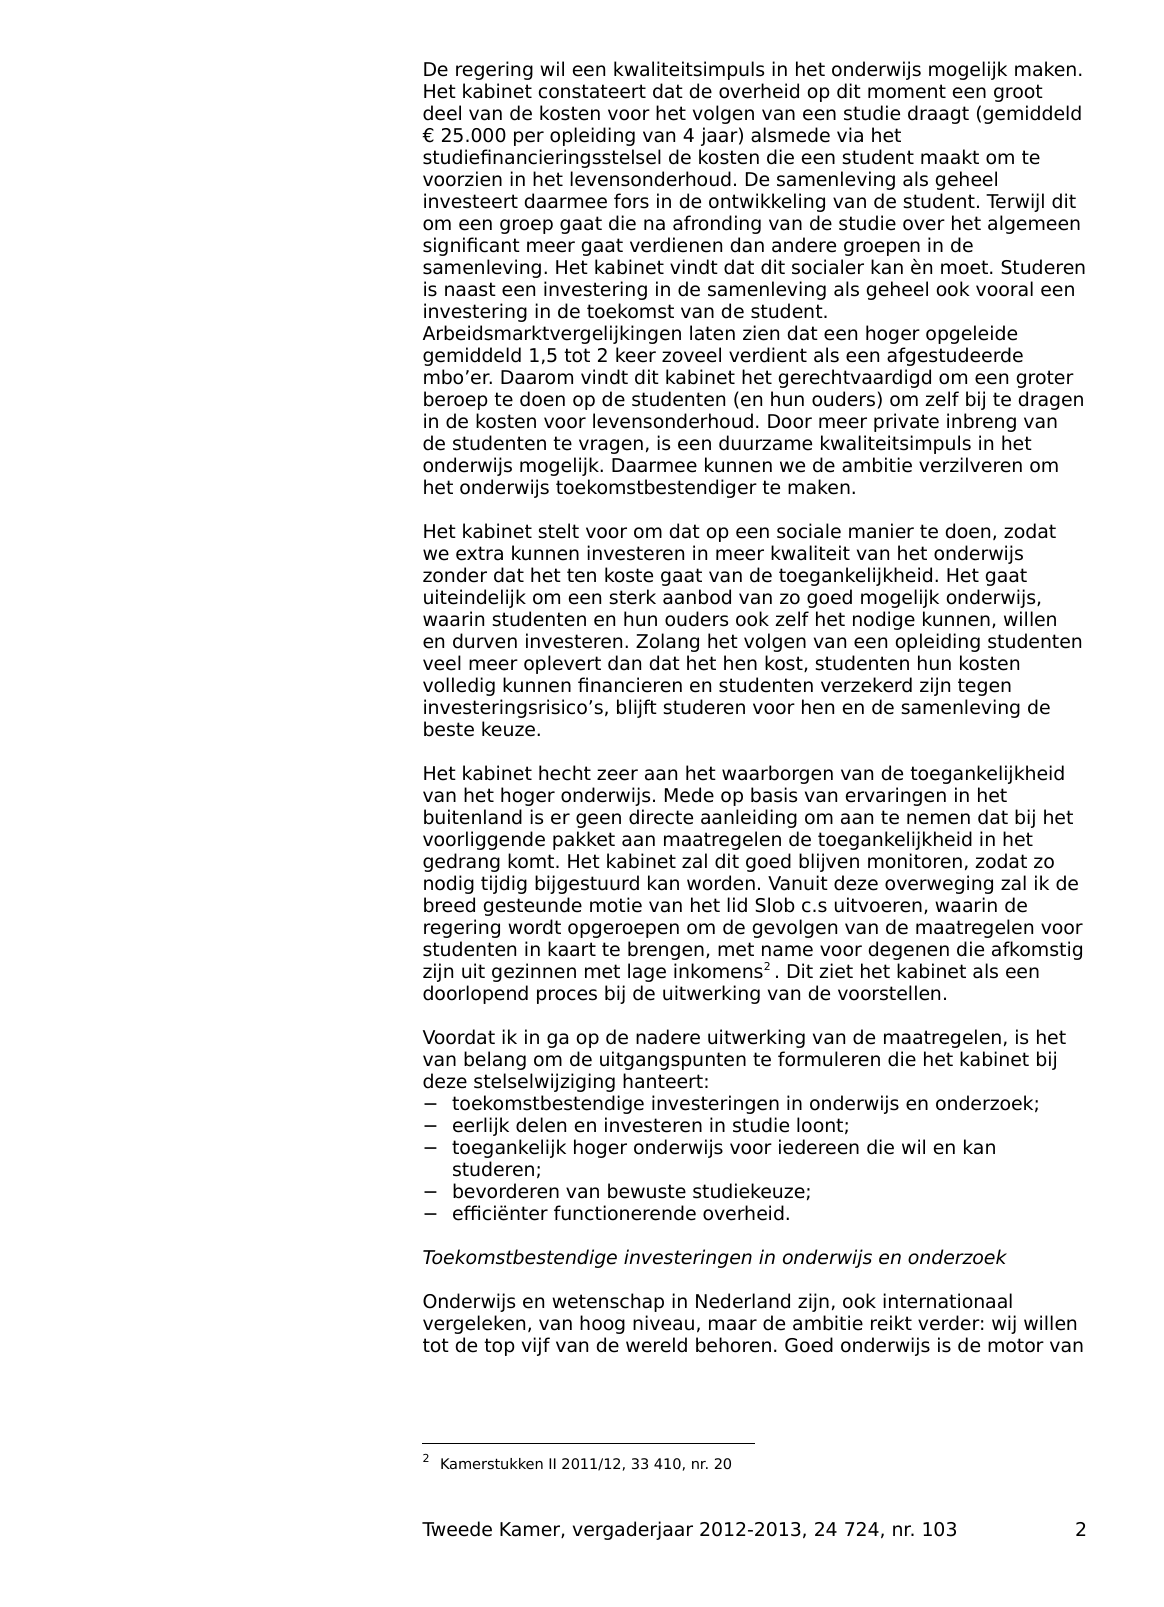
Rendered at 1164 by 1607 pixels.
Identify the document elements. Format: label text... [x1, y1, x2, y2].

text − efficiënter functionerende overheid. [422, 1203, 1087, 1224]
text Voordat ik in ga op de nadere uitwerking van de maatregelen, is het van belang om de uitgangspunten te formuleren die het kabinet bij deze stelselwijziging hanteert: [422, 1027, 1087, 1093]
text − toegankelijk hoger onderwijs voor iedereen die wil en kan studeren; [422, 1137, 1087, 1181]
text − eerlijk delen en investeren in studie loont; [422, 1115, 1087, 1137]
text Het kabinet stelt voor om dat op een sociale manier te doen, zodat we extra kunnen investeren in meer kwaliteit van het onderwijs zonder dat het ten koste gaat van de toegankelijkheid. Het gaat uiteindelijk om een sterk aanbod van zo goed mogelijk onderwijs, waarin studenten en hun ouders ook zelf het nodige kunnen, willen en durven investeren. Zolang het volgen van een opleiding studenten veel meer oplevert dan dat het hen kost, studenten hun kosten volledig kunnen financieren en studenten verzekerd zijn tegen investeringsrisico’s, blijft studeren voor hen en de samenleving de beste keuze. [422, 521, 1087, 741]
text Onderwijs en wetenschap in Nederland zijn, ook internationaal vergeleken, van hoog niveau, maar de ambitie reikt verder: wij willen tot de top vijf van de wereld behoren. Goed onderwijs is de motor van [422, 1291, 1087, 1357]
text − toekomstbestendige investeringen in onderwijs en onderzoek; [422, 1093, 1087, 1115]
text − bevorderen van bewuste studiekeuze; [422, 1181, 1087, 1203]
text Het kabinet hecht zeer aan het waarborgen van de toegankelijkheid van het hoger onderwijs. Mede op basis van ervaringen in het buitenland is er geen directe aanleiding om aan te nemen dat bij het voorliggende pakket aan maatregelen de toegankelijkheid in het gedrang komt. Het kabinet zal dit goed blijven monitoren, zodat zo nodig tijdig bijgestuurd kan worden. Vanuit deze overweging zal ik de breed gesteunde motie van het lid Slob c.s uitvoeren, waarin de regering wordt opgeroepen om de gevolgen van de maatregelen voor studenten in kaart te brengen, met name voor degenen die afkomstig zijn uit gezinnen met lage inkomens. Dit ziet het kabinet als een doorlopend proces bij de uitwerking van de voorstellen. [422, 763, 1087, 1004]
text Kamerstukken II 2011/12, 33 410, nr. 20 [422, 1452, 1087, 1474]
text De regering wil een kwaliteitsimpuls in het onderwijs mogelijk maken. Het kabinet constateert dat de overheid op dit moment een groot deel van de kosten voor het volgen van een studie draagt (gemiddeld € 25.000 per opleiding van 4 jaar) alsmede via het studiefinancieringsstelsel de kosten die een student maakt om te voorzien in het levensonderhoud. De samenleving als geheel investeert daarmee fors in de ontwikkeling van de student. Terwijl dit om een groep gaat die na afronding van de studie over het algemeen significant meer gaat verdienen dan andere groepen in de samenleving. Het kabinet vindt dat dit socialer kan èn moet. Studeren is naast een investering in de samenleving als geheel ook vooral een investering in de toekomst van de student. Arbeidsmarktvergelijkingen laten zien dat een hoger opgeleide gemiddeld 1,5 tot 2 keer zoveel verdient als een afgestudeerde mbo’er. Daarom vindt dit kabinet het gerechtvaardigd om een groter beroep te doen op de studenten (en hun ouders) om zelf bij te dragen in de kosten voor levensonderhoud. Door meer private inbreng van de studenten te vragen, is een duurzame kwaliteitsimpuls in het onderwijs mogelijk. Daarmee kunnen we de ambitie verzilveren om het onderwijs toekomstbestendiger te maken. [422, 59, 1087, 499]
subtitle Toekomstbestendige investeringen in onderwijs en onderzoek [422, 1247, 1087, 1269]
